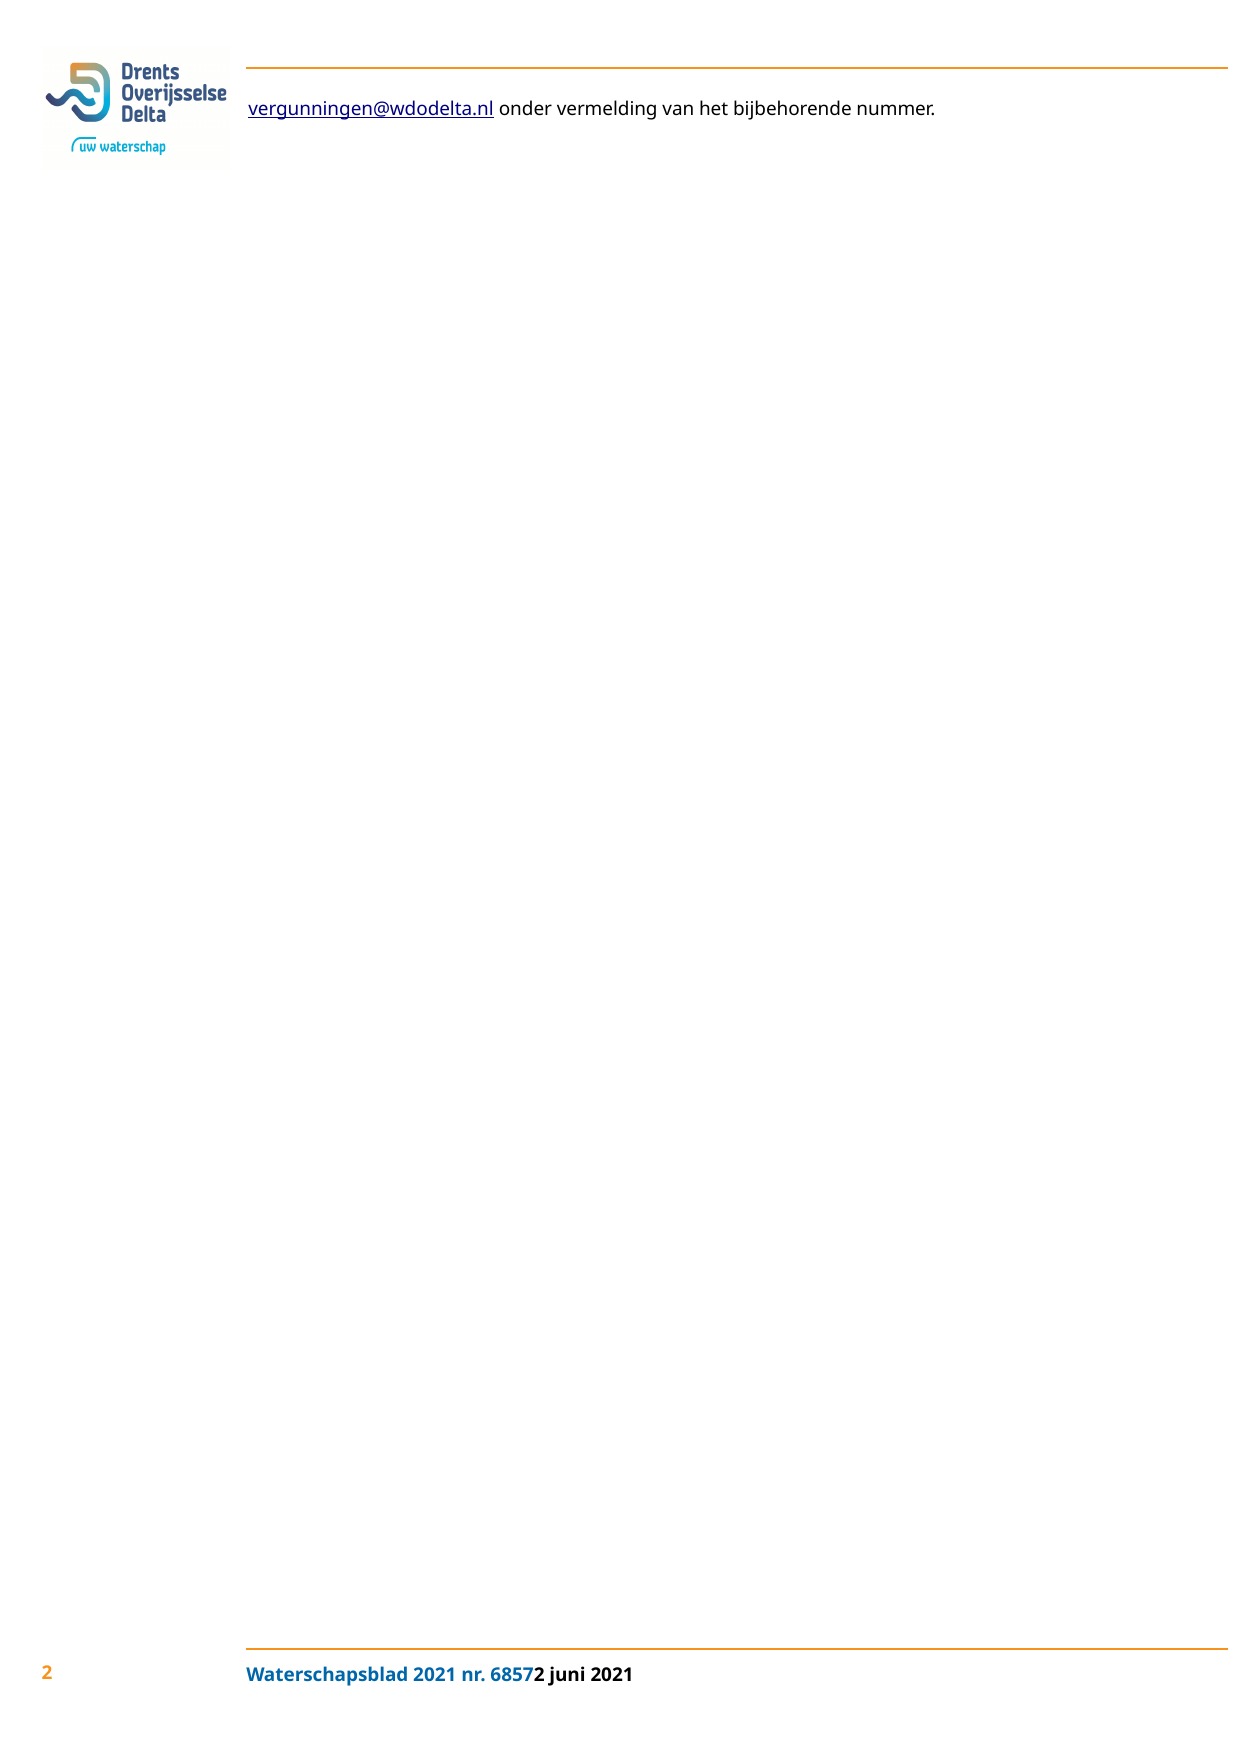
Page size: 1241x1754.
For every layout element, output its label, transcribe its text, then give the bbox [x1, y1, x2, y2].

text vergunningen@wdodelta.nl onder vermelding van het bijbehorende nummer. [248, 95, 1152, 121]
picture [41, 47, 231, 172]
